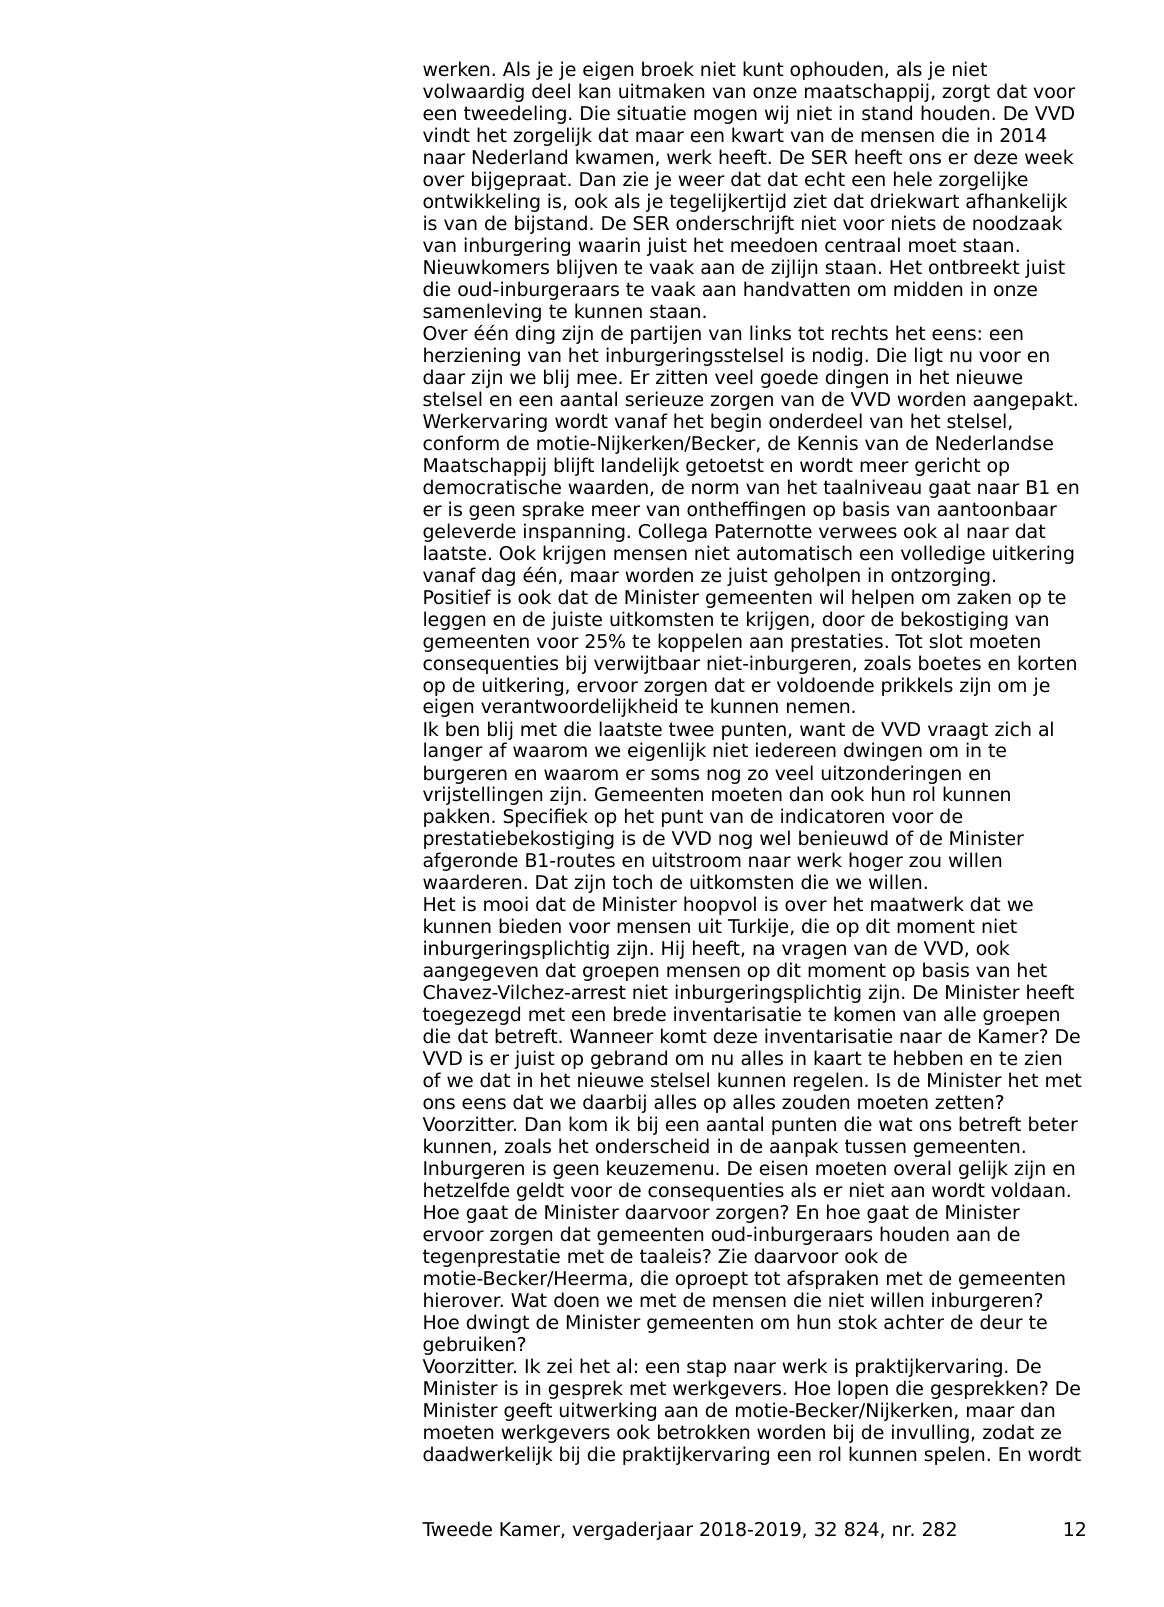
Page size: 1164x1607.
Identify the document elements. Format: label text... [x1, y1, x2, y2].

text Ik ben blij met die laatste twee punten, want de VVD vraagt zich al langer af waarom we eigenlijk niet iedereen dwingen om in te burgeren en waarom er soms nog zo veel uitzonderingen en vrijstellingen zijn. Gemeenten moeten dan ook hun rol kunnen pakken. Specifiek op het punt van de indicatoren voor de prestatiebekostiging is de VVD nog wel benieuwd of de Minister afgeronde B1-routes en uitstroom naar werk hoger zou willen waarderen. Dat zijn toch de uitkomsten die we willen. [422, 718, 1087, 894]
text Voorzitter. Dan kom ik bij een aantal punten die wat ons betreft beter kunnen, zoals het onderscheid in de aanpak tussen gemeenten. Inburgeren is geen keuzemenu. De eisen moeten overal gelijk zijn en hetzelfde geldt voor de consequenties als er niet aan wordt voldaan. Hoe gaat de Minister daarvoor zorgen? En hoe gaat de Minister ervoor zorgen dat gemeenten oud-inburgeraars houden aan de tegenprestatie met de taaleis? Zie daarvoor ook de motie-Becker/Heerma, die oproept tot afspraken met de gemeenten hierover. Wat doen we met de mensen die niet willen inburgeren? Hoe dwingt de Minister gemeenten om hun stok achter de deur te gebruiken? [422, 1114, 1087, 1356]
text werken. Als je je eigen broek niet kunt ophouden, als je niet volwaardig deel kan uitmaken van onze maatschappij, zorgt dat voor een tweedeling. Die situatie mogen wij niet in stand houden. De VVD vindt het zorgelijk dat maar een kwart van de mensen die in 2014 naar Nederland kwamen, werk heeft. De SER heeft ons er deze week over bijgepraat. Dan zie je weer dat dat echt een hele zorgelijke ontwikkeling is, ook als je tegelijkertijd ziet dat driekwart afhankelijk is van de bijstand. De SER onderschrijft niet voor niets de noodzaak van inburgering waarin juist het meedoen centraal moet staan. Nieuwkomers blijven te vaak aan de zijlijn staan. Het ontbreekt juist die oud-inburgeraars te vaak aan handvatten om midden in onze samenleving te kunnen staan. [422, 59, 1087, 323]
text Het is mooi dat de Minister hoopvol is over het maatwerk dat we kunnen bieden voor mensen uit Turkije, die op dit moment niet inburgeringsplichtig zijn. Hij heeft, na vragen van de VVD, ook aangegeven dat groepen mensen op dit moment op basis van het Chavez-Vilchez-arrest niet inburgeringsplichtig zijn. De Minister heeft toegezegd met een brede inventarisatie te komen van alle groepen die dat betreft. Wanneer komt deze inventarisatie naar de Kamer? De VVD is er juist op gebrand om nu alles in kaart te hebben en te zien of we dat in het nieuwe stelsel kunnen regelen. Is de Minister het met ons eens dat we daarbij alles op alles zouden moeten zetten? [422, 894, 1087, 1114]
text Voorzitter. Ik zei het al: een stap naar werk is praktijkervaring. De Minister is in gesprek met werkgevers. Hoe lopen die gesprekken? De Minister geeft uitwerking aan de motie-Becker/Nijkerken, maar dan moeten werkgevers ook betrokken worden bij de invulling, zodat ze daadwerkelijk bij die praktijkervaring een rol kunnen spelen. En wordt [422, 1356, 1087, 1466]
text Positief is ook dat de Minister gemeenten wil helpen om zaken op te leggen en de juiste uitkomsten te krijgen, door de bekostiging van gemeenten voor 25% te koppelen aan prestaties. Tot slot moeten consequenties bij verwijtbaar niet-inburgeren, zoals boetes en korten op de uitkering, ervoor zorgen dat er voldoende prikkels zijn om je eigen verantwoordelijkheid te kunnen nemen. [422, 587, 1087, 718]
text Over één ding zijn de partijen van links tot rechts het eens: een herziening van het inburgeringsstelsel is nodig. Die ligt nu voor en daar zijn we blij mee. Er zitten veel goede dingen in het nieuwe stelsel en een aantal serieuze zorgen van de VVD worden aangepakt. Werkervaring wordt vanaf het begin onderdeel van het stelsel, conform de motie-Nijkerken/Becker, de Kennis van de Nederlandse Maatschappij blijft landelijk getoetst en wordt meer gericht op democratische waarden, de norm van het taalniveau gaat naar B1 en er is geen sprake meer van ontheffingen op basis van aantoonbaar geleverde inspanning. Collega Paternotte verwees ook al naar dat laatste. Ook krijgen mensen niet automatisch een volledige uitkering vanaf dag één, maar worden ze juist geholpen in ontzorging. [422, 323, 1087, 587]
